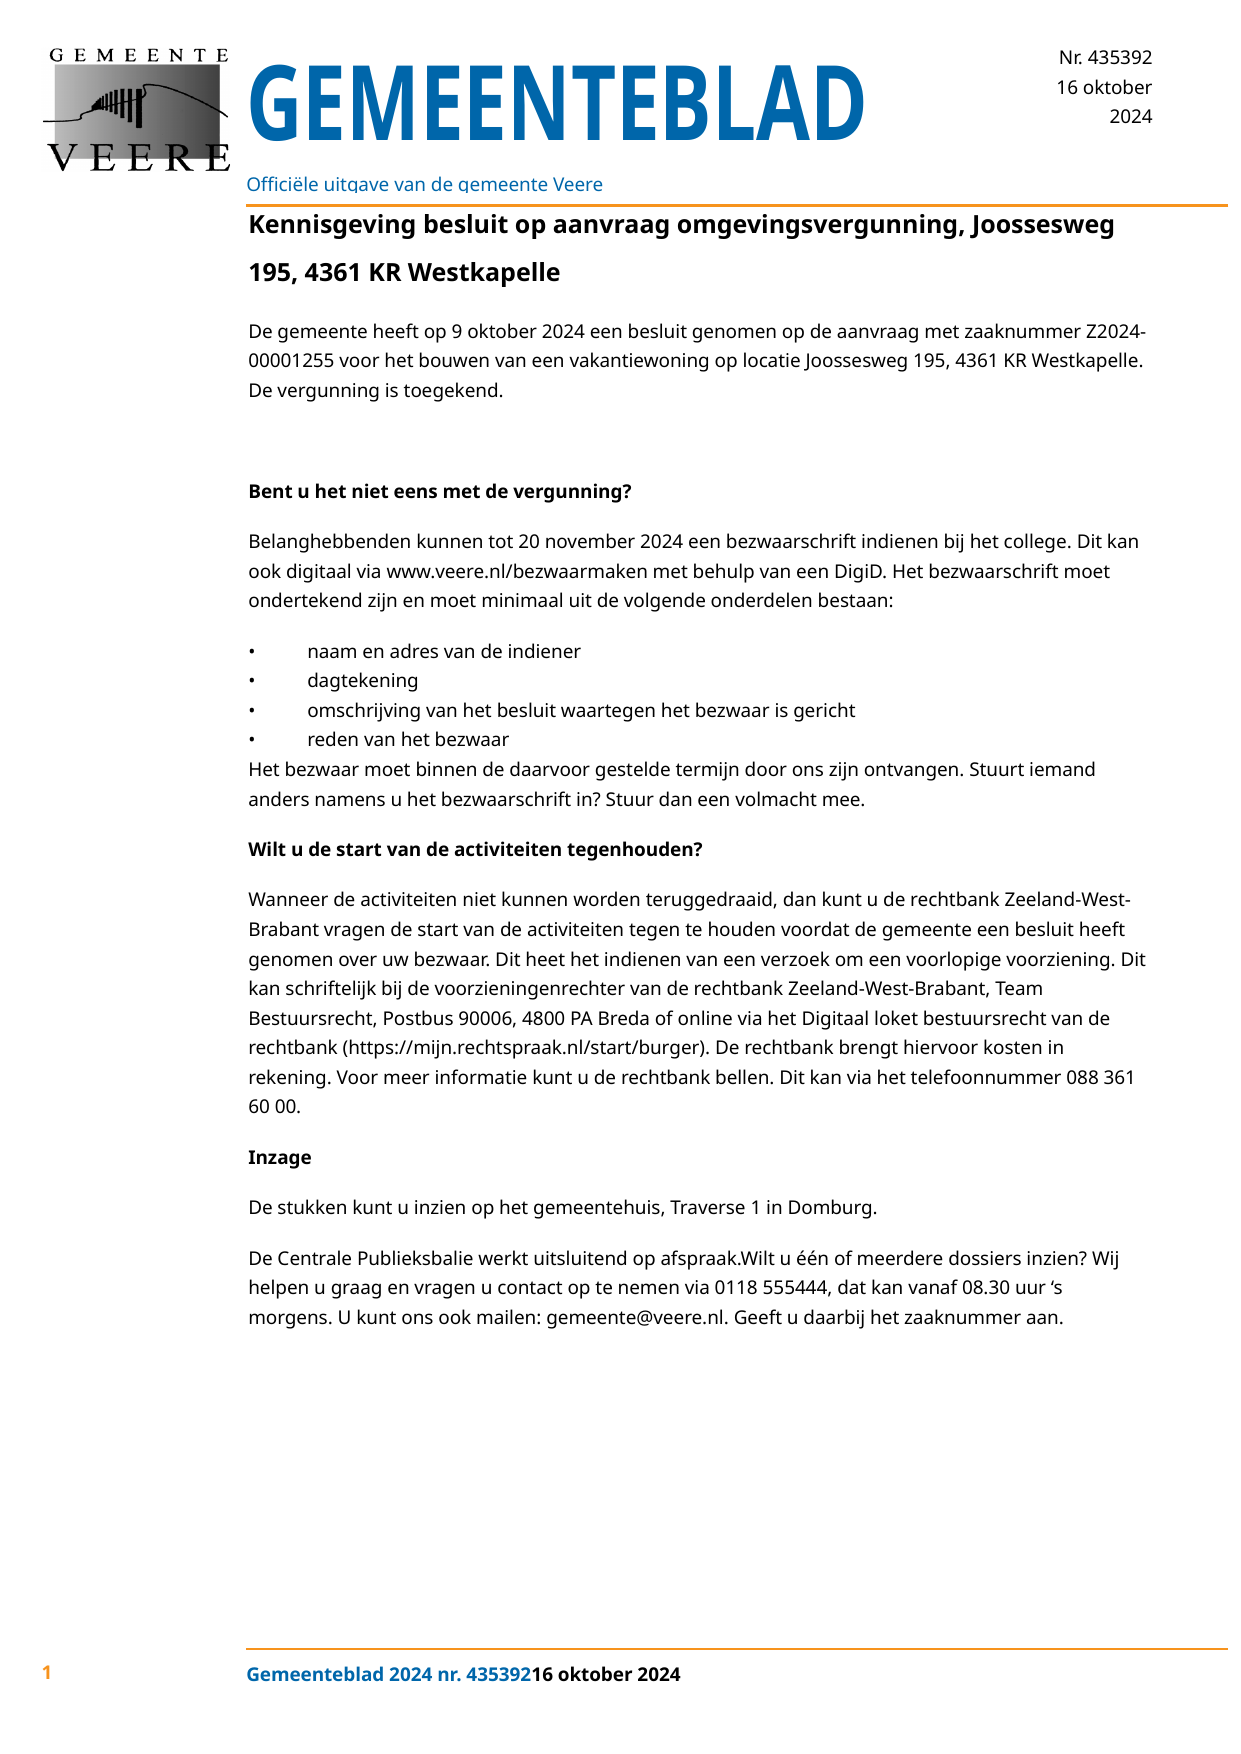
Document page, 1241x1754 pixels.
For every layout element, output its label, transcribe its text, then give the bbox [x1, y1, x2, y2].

list omschrijving van het besluit waartegen het bezwaar is gericht [248, 697, 1152, 723]
list naam en adres van de indiener [248, 638, 1152, 664]
text De gemeente heeft op 9 oktober 2024 een besluit genomen op de aanvraag met zaaknummer Z2024-00001255 voor het bouwen van een vakantiewoning op locatie Joossesweg 195, 4361 KR Westkapelle. De vergunning is toegekend. [248, 318, 1152, 403]
text Kennisgeving besluit op aanvraag omgevingsvergunning, Joossesweg 195, 4361 KR Westkapelle [248, 207, 1152, 288]
list dagtekening [248, 667, 1152, 693]
text De stukken kunt u inzien op het gemeentehuis, Traverse 1 in Domburg. [248, 1194, 1152, 1220]
text De Centrale Publieksbalie werkt uitsluitend op afspraak.Wilt u één of meerdere dossiers inzien? Wij helpen u graag en vragen u contact op te nemen via 0118 555444, dat kan vanaf 08.30 uur ‘s morgens. U kunt ons ook mailen: gemeente@veere.nl. Geeft u daarbij het zaaknummer aan. [248, 1245, 1152, 1330]
text Inzage [248, 1144, 1152, 1170]
text Wilt u de start van de activiteiten tegenhouden? [248, 836, 1152, 862]
text Het bezwaar moet binnen de daarvoor gestelde termijn door ons zijn ontvangen. Stuurt iemand anders namens u het bezwaarschrift in? Stuur dan een volmacht mee. [248, 756, 1152, 812]
list reden van het bezwaar [248, 727, 1152, 752]
picture [41, 47, 231, 172]
text Wanneer de activiteiten niet kunnen worden teruggedraaid, dan kunt u de rechtbank Zeeland-West-Brabant vragen de start van de activiteiten tegen te houden voordat de gemeente een besluit heeft genomen over uw bezwaar. Dit heet het indienen van een verzoek om een voorlopige voorziening. Dit kan schriftelijk bij de voorzieningenrechter van de rechtbank Zeeland-West-Brabant, Team Bestuursrecht, Postbus 90006, 4800 PA Breda of online via het Digitaal loket bestuursrecht van de rechtbank (https://mijn.rechtspraak.nl/start/burger). De rechtbank brengt hiervoor kosten in rekening. Voor meer informatie kunt u de rechtbank bellen. Dit kan via het telefoonnummer 088 361 60 00. [248, 887, 1152, 1119]
text Bent u het niet eens met de vergunning? [248, 478, 1152, 504]
text Belanghebbenden kunnen tot 20 november 2024 een bezwaarschrift indienen bij het college. Dit kan ook digitaal via www.veere.nl/bezwaarmaken met behulp van een DigiD. Het bezwaarschrift moet ondertekend zijn en moet minimaal uit de volgende onderdelen bestaan: [248, 528, 1152, 613]
